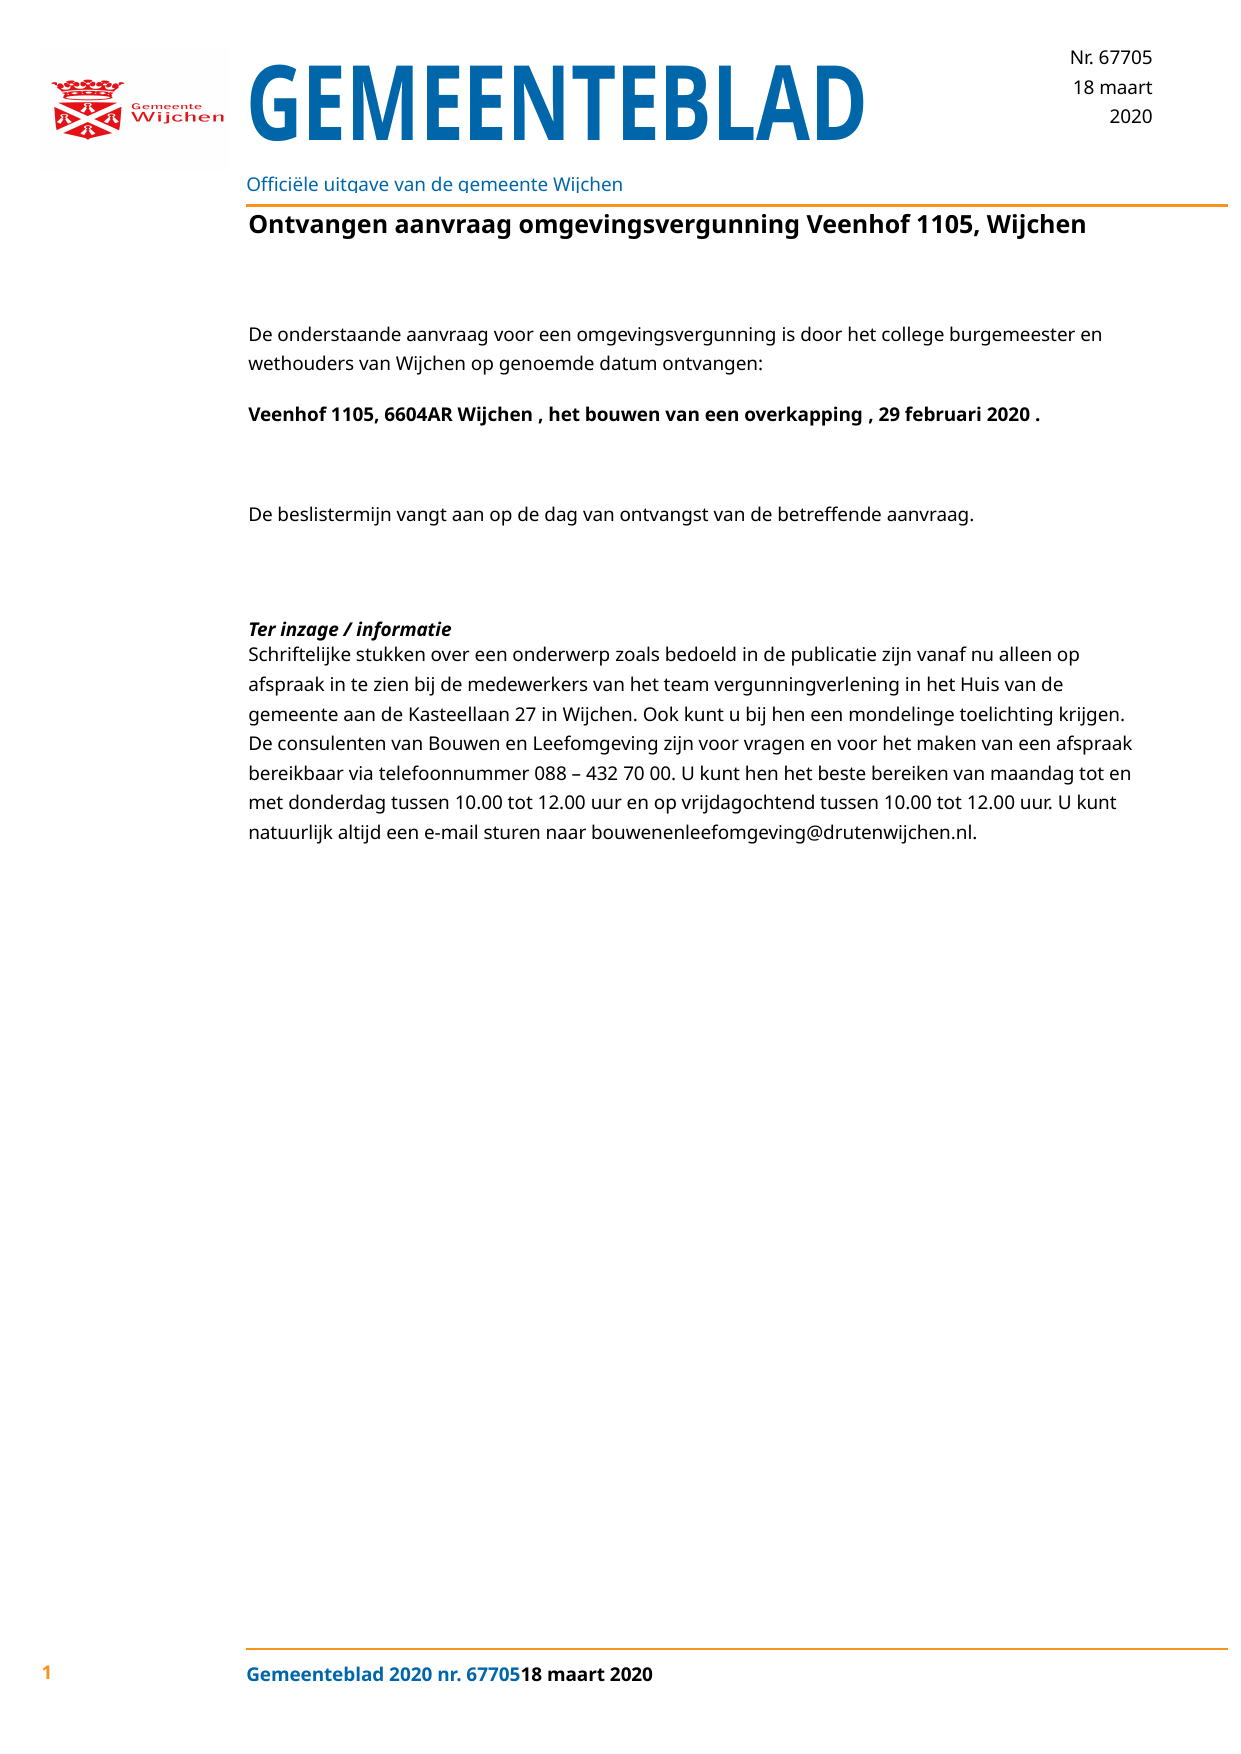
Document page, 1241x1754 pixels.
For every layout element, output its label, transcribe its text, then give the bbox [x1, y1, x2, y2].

picture [41, 47, 231, 172]
text Schriftelijke stukken over een onderwerp zoals bedoeld in de publicatie zijn vanaf nu alleen op afspraak in te zien bij de medewerkers van het team vergunningverlening in het Huis van de gemeente aan de Kasteellaan 27 in Wijchen. Ook kunt u bij hen een mondelinge toelichting krijgen. De consulenten van Bouwen en Leefomgeving zijn voor vragen en voor het maken van een afspraak bereikbaar via telefoonnummer 088 – 432 70 00. U kunt hen het beste bereiken van maandag tot en met donderdag tussen 10.00 tot 12.00 uur en op vrijdagochtend tussen 10.00 tot 12.00 uur. U kunt natuurlijk altijd een e-mail sturen naar bouwenenleefomgeving@drutenwijchen.nl. [248, 642, 1152, 845]
text De beslistermijn vangt aan op de dag van ontvangst van de betreffende aanvraag. [248, 502, 1152, 527]
text Ontvangen aanvraag omgevingsvergunning Veenhof 1105, Wijchen [248, 207, 1152, 241]
text Veenhof 1105, 6604AR Wijchen , het bouwen van een overkapping , 29 februari 2020 . [248, 401, 1152, 426]
text De onderstaande aanvraag voor een omgevingsvergunning is door het college burgemeester en wethouders van Wijchen op genoemde datum ontvangen: [248, 321, 1152, 376]
text Ter inzage / informatie [248, 616, 1152, 642]
